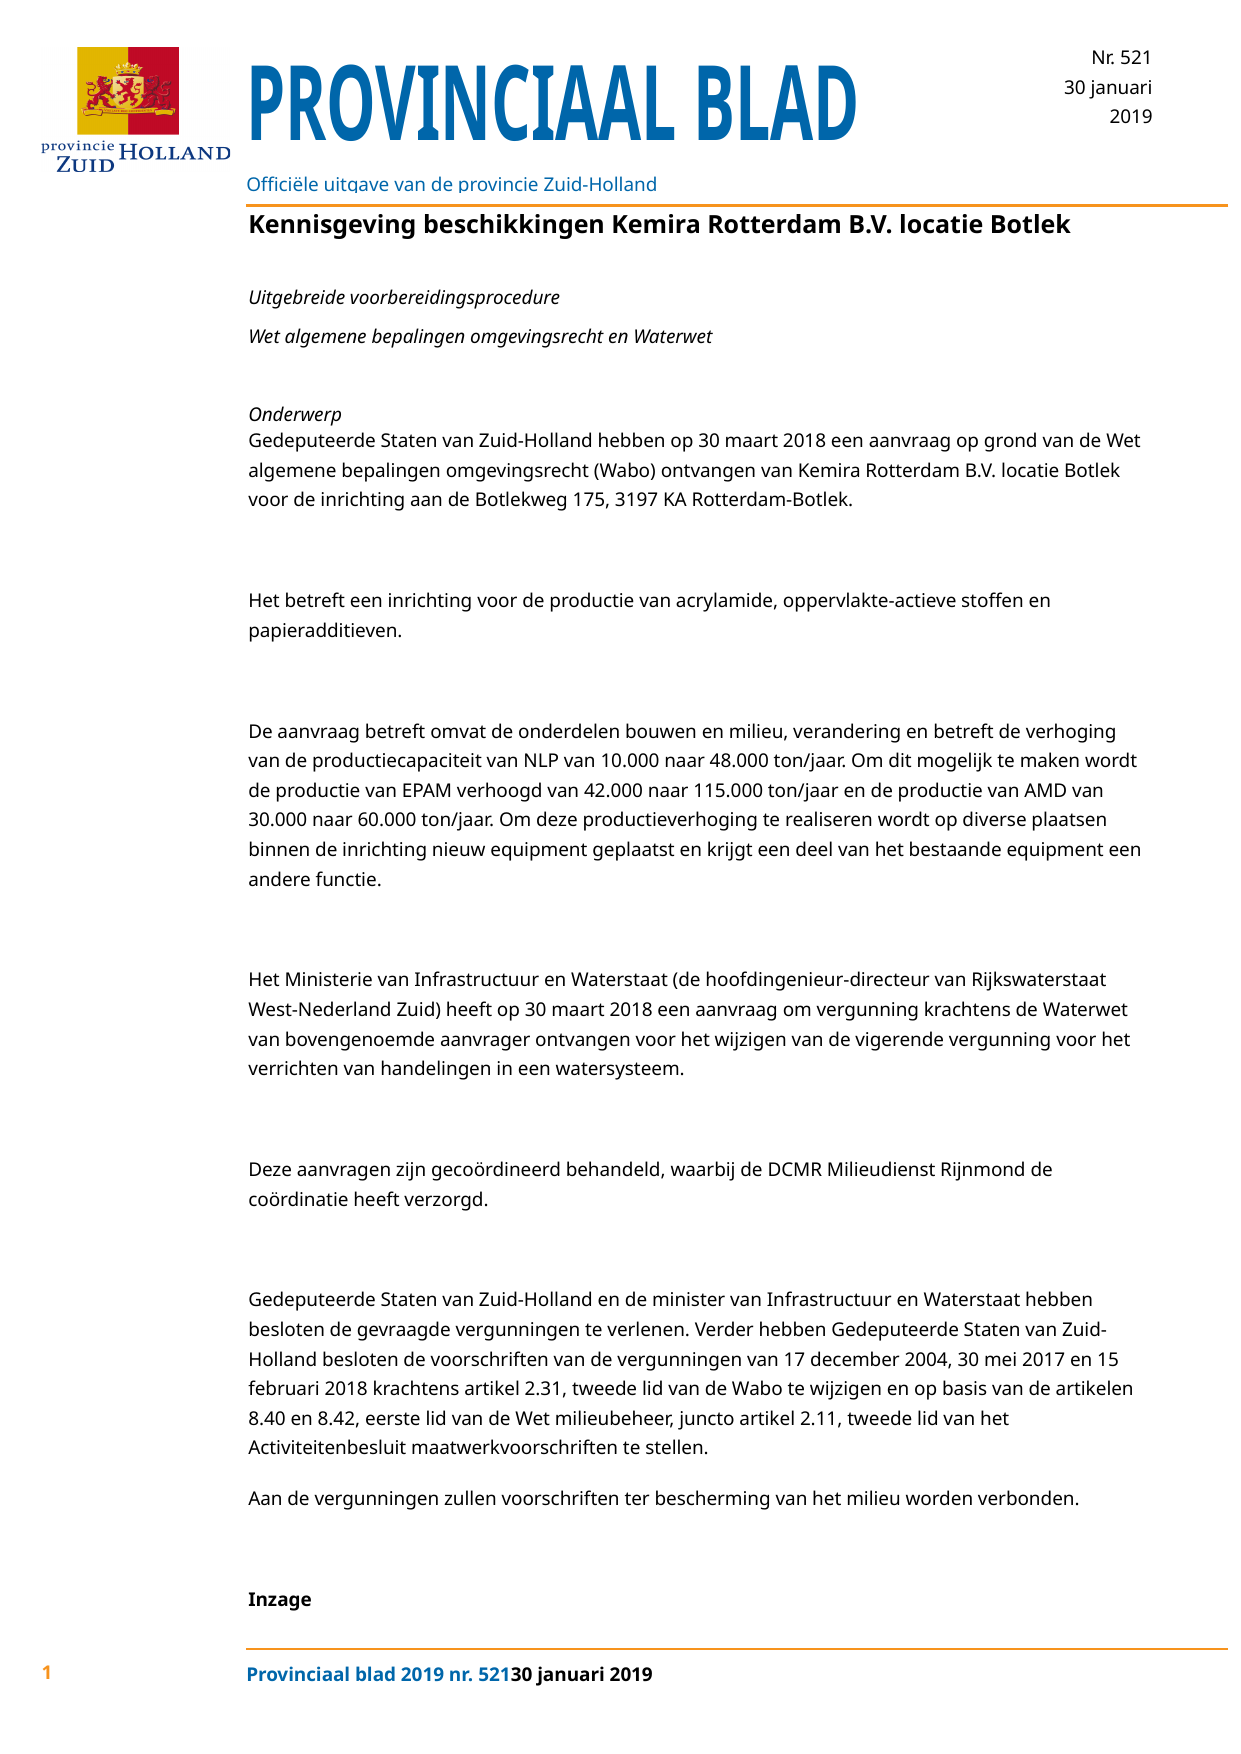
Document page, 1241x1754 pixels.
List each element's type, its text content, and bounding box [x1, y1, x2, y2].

text Aan de vergunningen zullen voorschriften ter bescherming van het milieu worden verbonden. [248, 1485, 1152, 1511]
text Deze aanvragen zijn gecoördineerd behandeld, waarbij de DCMR Milieudienst Rijnmond de coördinatie heeft verzorgd. [248, 1156, 1152, 1211]
text Het Ministerie van Infrastructuur en Waterstaat (de hoofdingenieur-directeur van Rijkswaterstaat West-Nederland Zuid) heeft op 30 maart 2018 een aanvraag om vergunning krachtens de Waterwet van bovengenoemde aanvrager ontvangen voor het wijzigen van de vigerende vergunning voor het verrichten van handelingen in een watersysteem. [248, 967, 1152, 1081]
text Gedeputeerde Staten van Zuid-Holland en de minister van Infrastructuur en Waterstaat hebben besloten de gevraagde vergunningen te verlenen. Verder hebben Gedeputeerde Staten van Zuid-Holland besloten de voorschriften van de vergunningen van 17 december 2004, 30 mei 2017 en 15 februari 2018 krachtens artikel 2.31, tweede lid van de Wabo te wijzigen en op basis van de artikelen 8.40 en 8.42, eerste lid van de Wet milieubeheer, juncto artikel 2.11, tweede lid van het Activiteitenbesluit maatwerkvoorschriften te stellen. [248, 1287, 1152, 1460]
text De aanvraag betreft omvat de onderdelen bouwen en milieu, verandering en betreft de verhoging van de productiecapaciteit van NLP van 10.000 naar 48.000 ton/jaar. Om dit mogelijk te maken wordt de productie van EPAM verhoogd van 42.000 naar 115.000 ton/jaar en de productie van AMD van 30.000 naar 60.000 ton/jaar. Om deze productieverhoging te realiseren wordt op diverse plaatsen binnen de inrichting nieuw equipment geplaatst en krijgt een deel van het bestaande equipment een andere functie. [248, 718, 1152, 891]
text Uitgebreide voorbereidingsprocedure [248, 284, 1152, 309]
text Het betreft een inrichting voor de productie van acrylamide, oppervlakte-actieve stoffen en papieradditieven. [248, 587, 1152, 643]
text Inzage [248, 1586, 1152, 1611]
picture [41, 47, 231, 172]
text Kennisgeving beschikkingen Kemira Rotterdam B.V. locatie Botlek [248, 207, 1152, 241]
text Onderwerp [248, 402, 1152, 427]
text Wet algemene bepalingen omgevingsrecht en Waterwet [248, 323, 1152, 349]
text Gedeputeerde Staten van Zuid-Holland hebben op 30 maart 2018 een aanvraag op grond van de Wet algemene bepalingen omgevingsrecht (Wabo) ontvangen van Kemira Rotterdam B.V. locatie Botlek voor de inrichting aan de Botlekweg 175, 3197 KA Rotterdam-Botlek. [248, 427, 1152, 512]
